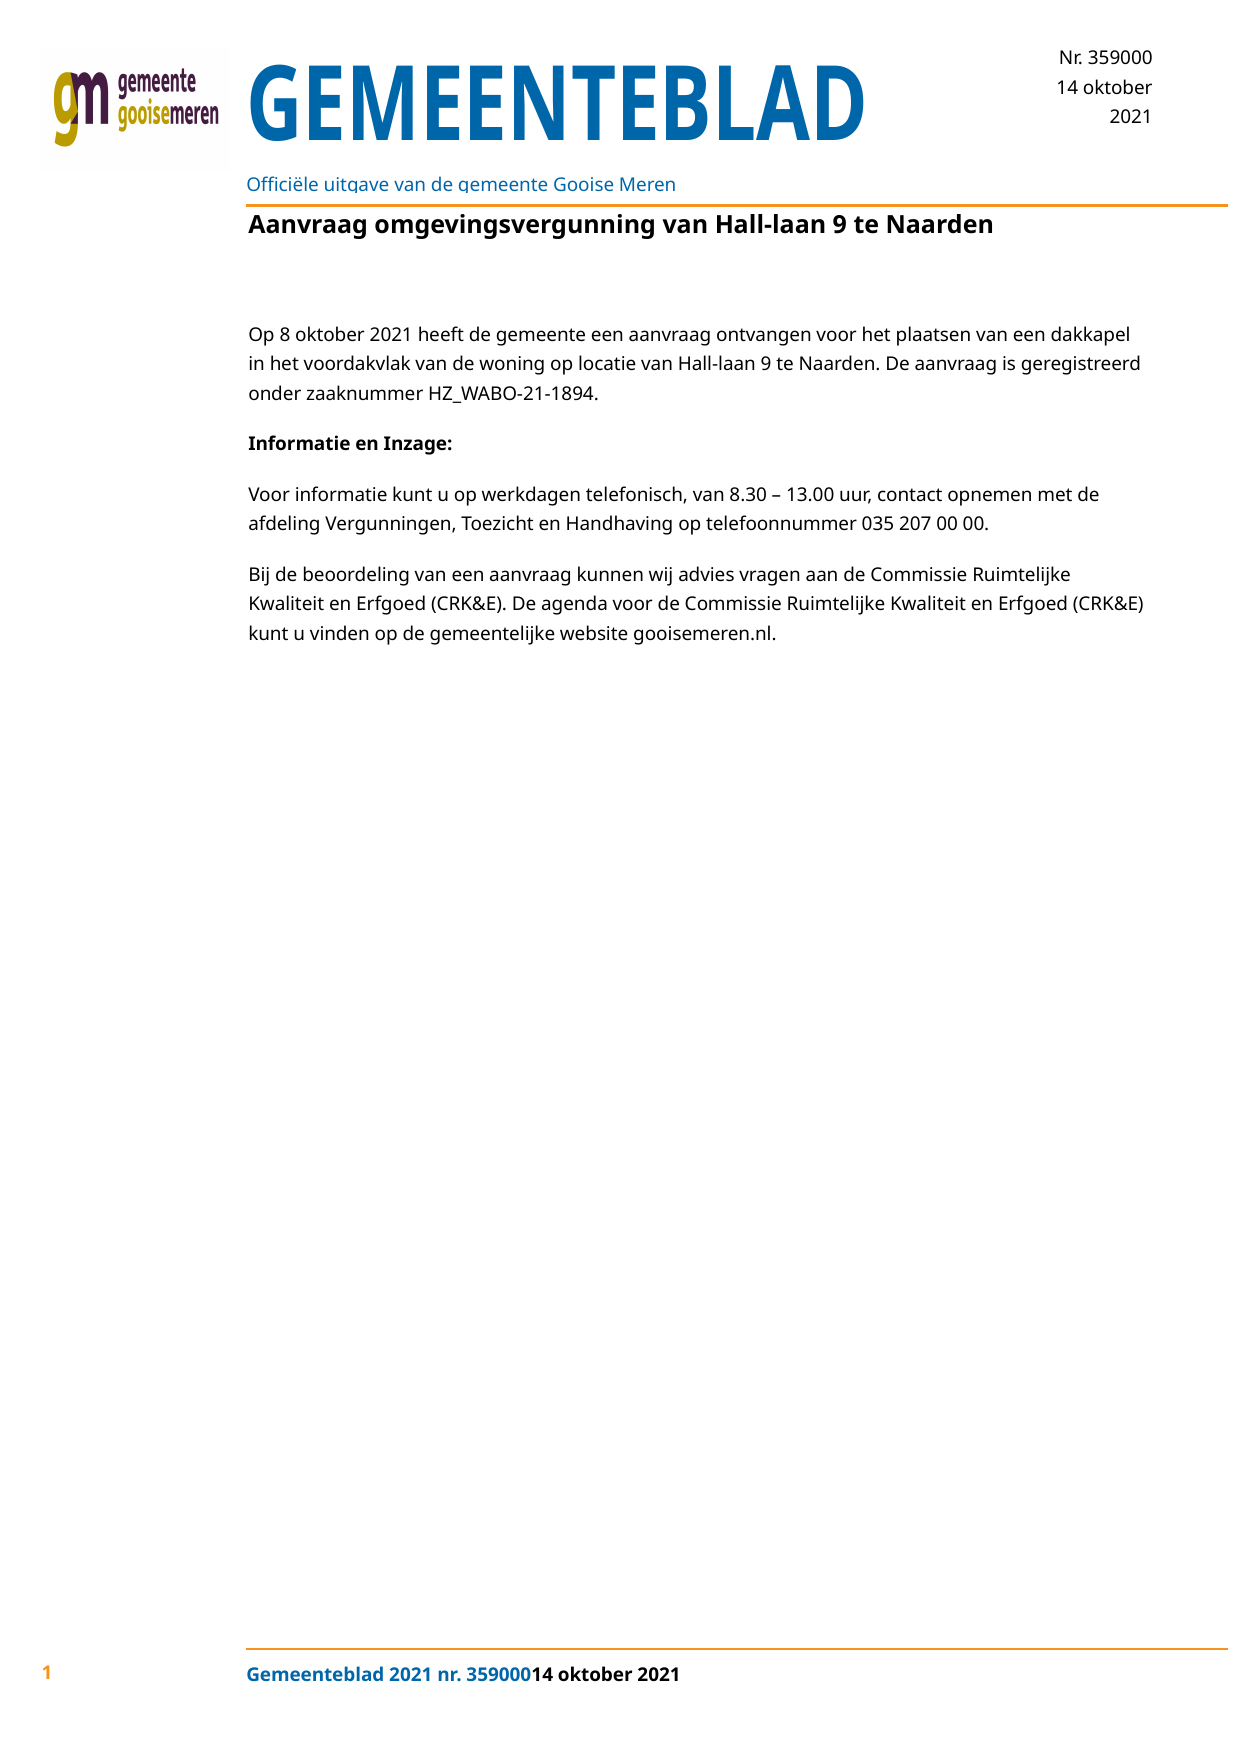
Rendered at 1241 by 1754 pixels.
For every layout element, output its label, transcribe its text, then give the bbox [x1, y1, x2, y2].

picture [41, 47, 231, 172]
text Voor informatie kunt u op werkdagen telefonisch, van 8.30 – 13.00 uur, contact opnemen met de afdeling Vergunningen, Toezicht en Handhaving op telefoonnummer 035 207 00 00. [248, 481, 1152, 536]
text Bij de beoordeling van een aanvraag kunnen wij advies vragen aan de Commissie Ruimtelijke Kwaliteit en Erfgoed (CRK&E). De agenda voor de Commissie Ruimtelijke Kwaliteit en Erfgoed (CRK&E) kunt u vinden op de gemeentelijke website gooisemeren.nl. [248, 561, 1152, 646]
text Op 8 oktober 2021 heeft de gemeente een aanvraag ontvangen voor het plaatsen van een dakkapel in het voordakvlak van de woning op locatie van Hall-laan 9 te Naarden. De aanvraag is geregistreerd onder zaaknummer HZ_WABO-21-1894. [248, 321, 1152, 406]
text Informatie en Inzage: [248, 430, 1152, 456]
text Aanvraag omgevingsvergunning van Hall-laan 9 te Naarden [248, 207, 1152, 241]
